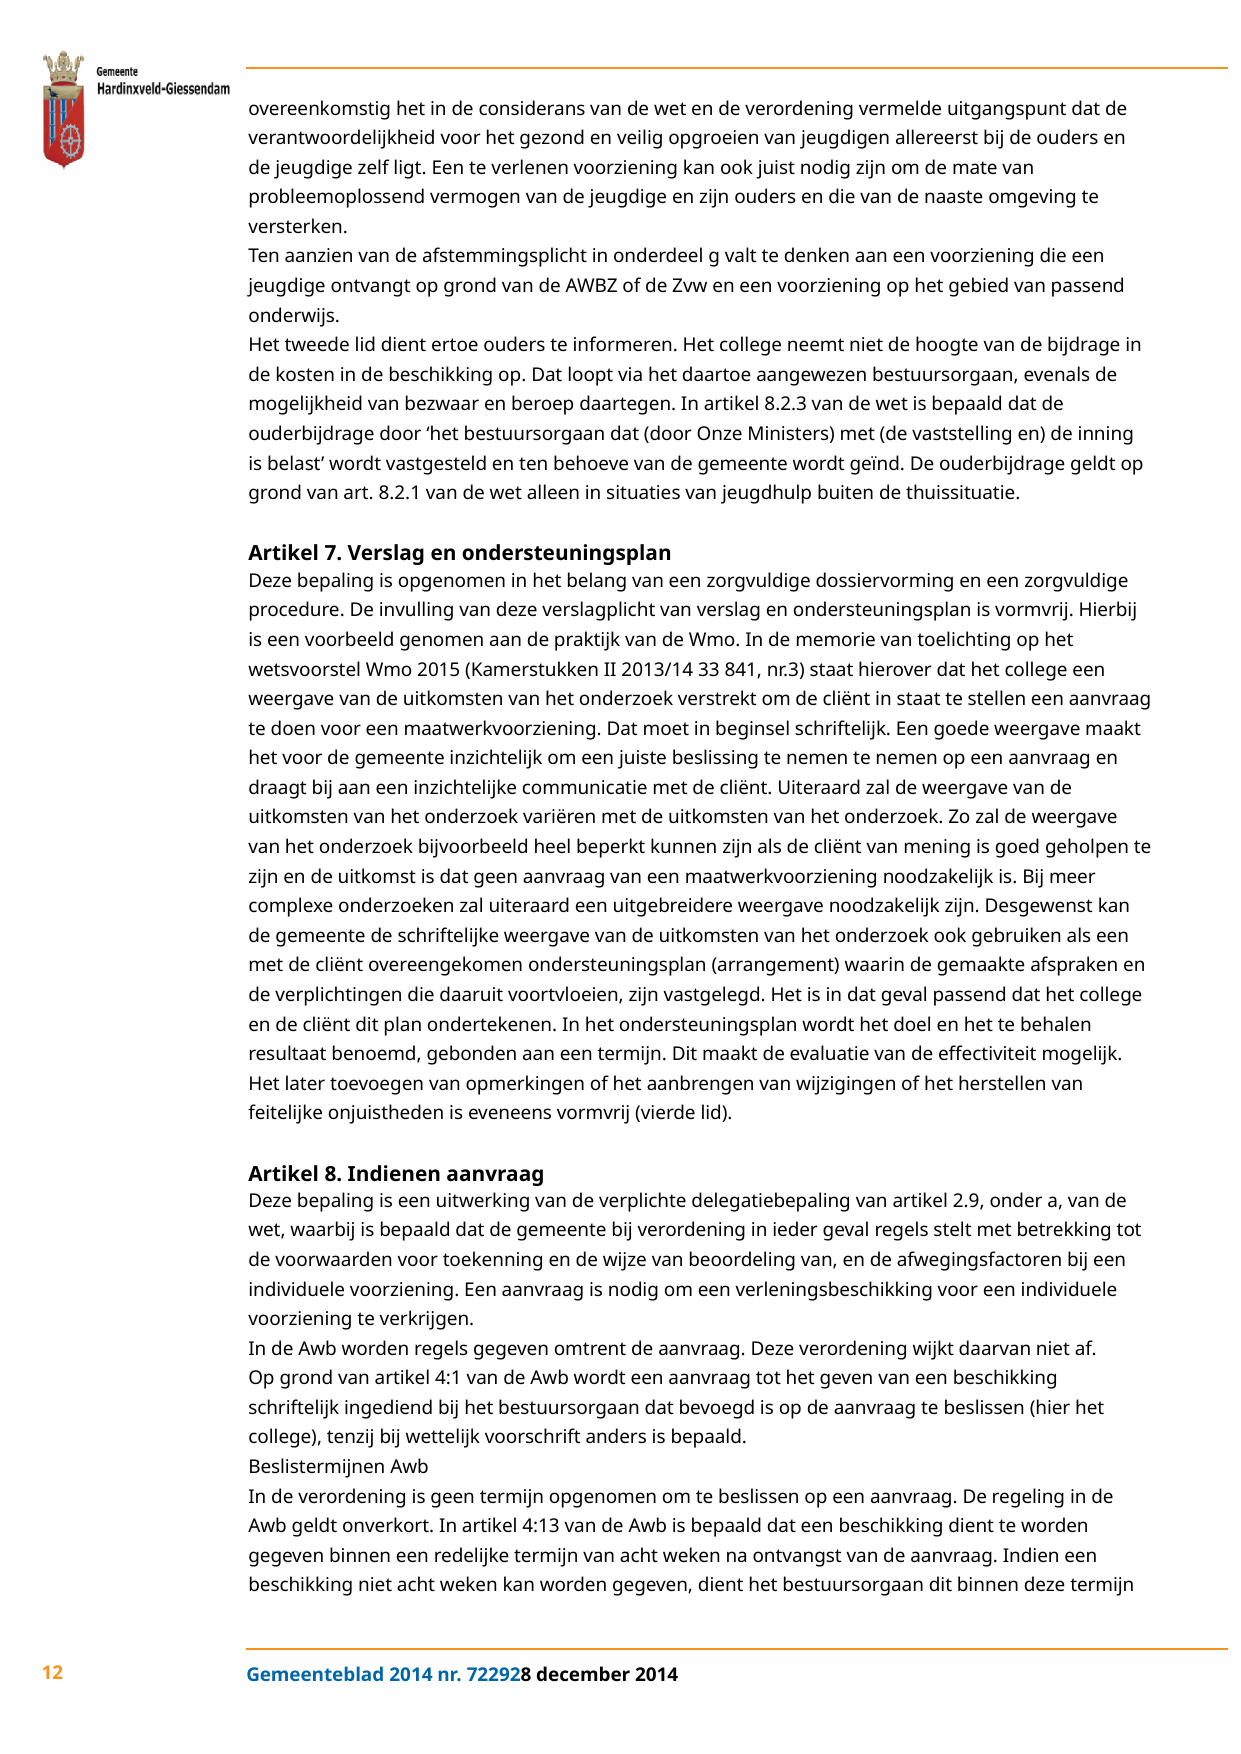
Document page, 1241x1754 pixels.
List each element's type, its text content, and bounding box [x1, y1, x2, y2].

text In de verordening is geen termijn opgenomen om te beslissen op een aanvraag. De regeling in de Awb geldt onverkort. In artikel 4:13 van de Awb is bepaald dat een beschikking dient te worden gegeven binnen een redelijke termijn van acht weken na ontvangst van de aanvraag. Indien een beschikking niet acht weken kan worden gegeven, dient het bestuursorgaan dit binnen deze termijn [248, 1483, 1152, 1597]
text Het later toevoegen van opmerkingen of het aanbrengen van wijzigingen of het herstellen van feitelijke onjuistheden is eveneens vormvrij (vierde lid). [248, 1070, 1152, 1125]
text Ten aanzien van de afstemmingsplicht in onderdeel g valt te denken aan een voorziening die een jeugdige ontvangt op grond van de AWBZ of de Zvw en een voorziening op het gebied van passend onderwijs. [248, 243, 1152, 328]
text Het tweede lid dient ertoe ouders te informeren. Het college neemt niet de hoogte van de bijdrage in de kosten in de beschikking op. Dat loopt via het daartoe aangewezen bestuursorgaan, evenals de mogelijkheid van bezwaar en beroep daartegen. In artikel 8.2.3 van de wet is bepaald dat de ouderbijdrage door ‘het bestuursorgaan dat (door Onze Ministers) met (de vaststelling en) de inning is belast’ wordt vastgesteld en ten behoeve van de gemeente wordt geïnd. De ouderbijdrage geldt op grond van art. 8.2.1 van de wet alleen in situaties van jeugdhulp buiten de thuissituatie. [248, 331, 1152, 505]
text Artikel 8. Indienen aanvraag [248, 1159, 1152, 1187]
text Beslistermijnen Awb [248, 1453, 1152, 1479]
text Deze bepaling is opgenomen in het belang van een zorgvuldige dossiervorming en een zorgvuldige procedure. De invulling van deze verslagplicht van verslag en ondersteuningsplan is vormvrij. Hierbij is een voorbeeld genomen aan de praktijk van de Wmo. In de memorie van toelichting op het wetsvoorstel Wmo 2015 (Kamerstukken II 2013/14 33 841, nr.3) staat hierover dat het college een weergave van de uitkomsten van het onderzoek verstrekt om de cliënt in staat te stellen een aanvraag te doen voor een maatwerkvoorziening. Dat moet in beginsel schriftelijk. Een goede weergave maakt het voor de gemeente inzichtelijk om een juiste beslissing te nemen te nemen op een aanvraag en draagt bij aan een inzichtelijke communicatie met de cliënt. Uiteraard zal de weergave van de uitkomsten van het onderzoek variëren met de uitkomsten van het onderzoek. Zo zal de weergave van het onderzoek bijvoorbeeld heel beperkt kunnen zijn als de cliënt van mening is goed geholpen te zijn en de uitkomst is dat geen aanvraag van een maatwerkvoorziening noodzakelijk is. Bij meer complexe onderzoeken zal uiteraard een uitgebreidere weergave noodzakelijk zijn. Desgewenst kan de gemeente de schriftelijke weergave van de uitkomsten van het onderzoek ook gebruiken als een met de cliënt overeengekomen ondersteuningsplan (arrangement) waarin de gemaakte afspraken en de verplichtingen die daaruit voortvloeien, zijn vastgelegd. Het is in dat geval passend dat het college en de cliënt dit plan ondertekenen. In het ondersteuningsplan wordt het doel en het te behalen resultaat benoemd, gebonden aan een termijn. Dit maakt de evaluatie van de effectiviteit mogelijk. [248, 567, 1152, 1066]
text Deze bepaling is een uitwerking van de verplichte delegatiebepaling van artikel 2.9, onder a, van de wet, waarbij is bepaald dat de gemeente bij verordening in ieder geval regels stelt met betrekking tot de voorwaarden voor toekenning en de wijze van beoordeling van, en de afwegingsfactoren bij een individuele voorziening. Een aanvraag is nodig om een verleningsbeschikking voor een individuele voorziening te verkrijgen. [248, 1187, 1152, 1331]
text Op grond van artikel 4:1 van de Awb wordt een aanvraag tot het geven van een beschikking schriftelijk ingediend bij het bestuursorgaan dat bevoegd is op de aanvraag te beslissen (hier het college), tenzij bij wettelijk voorschrift anders is bepaald. [248, 1364, 1152, 1449]
text overeenkomstig het in de considerans van de wet en de verordening vermelde uitgangspunt dat de verantwoordelijkheid voor het gezond en veilig opgroeien van jeugdigen allereerst bij de ouders en de jeugdige zelf ligt. Een te verlenen voorziening kan ook juist nodig zijn om de mate van probleemoplossend vermogen van de jeugdige en zijn ouders en die van de naaste omgeving te versterken. [248, 95, 1152, 239]
text Artikel 7. Verslag en ondersteuningsplan [248, 538, 1152, 567]
picture [41, 47, 231, 172]
text In de Awb worden regels gegeven omtrent de aanvraag. Deze verordening wijkt daarvan niet af. [248, 1335, 1152, 1361]
